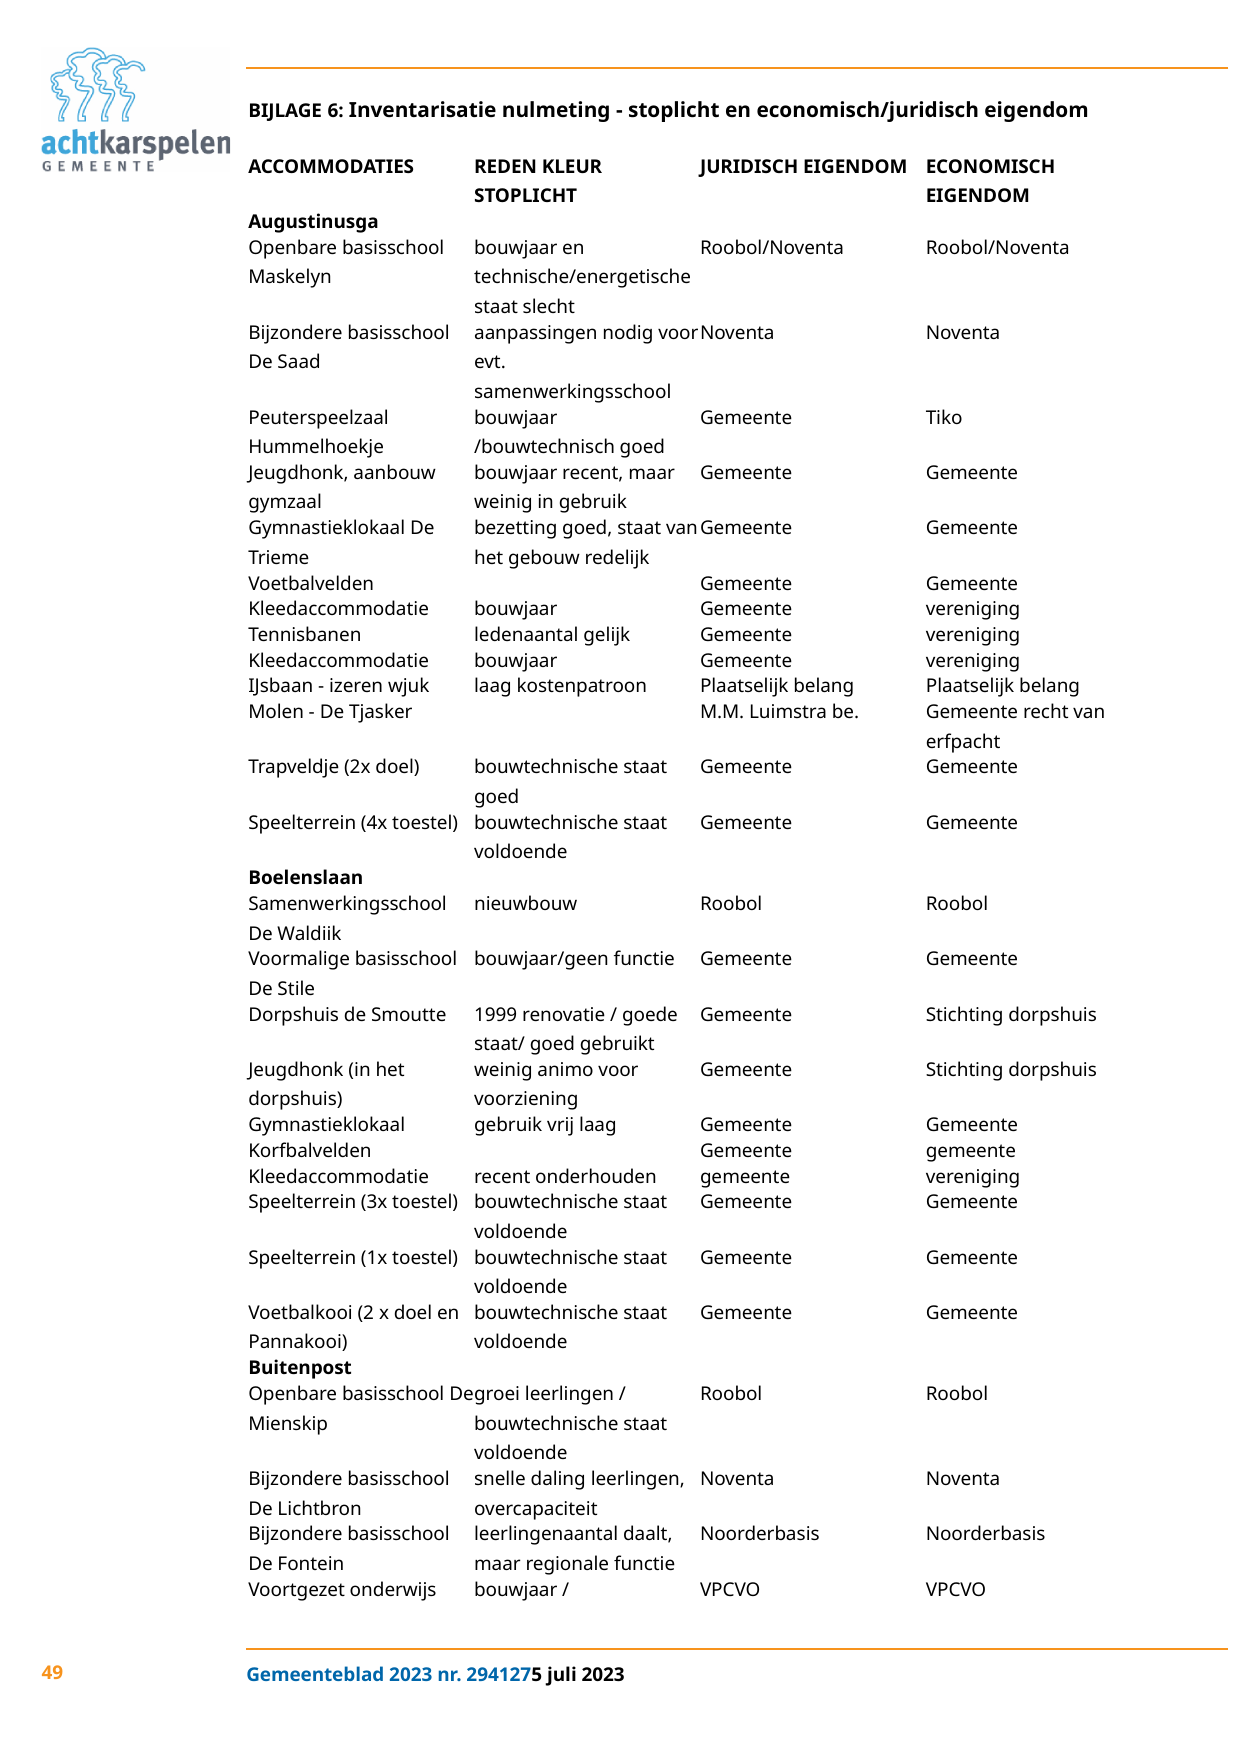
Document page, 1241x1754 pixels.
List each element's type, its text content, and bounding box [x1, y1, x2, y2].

table_cell vereniging [926, 621, 1152, 647]
table_cell bouwjaar [474, 596, 700, 621]
table_cell Gemeente [700, 1244, 926, 1299]
table_header ACCOMMODATIES [248, 153, 474, 208]
table_cell Boelenslaan [248, 864, 474, 890]
table_cell Tiko [926, 404, 1152, 459]
table_cell Voetbalkooi (2 x doel en Pannakooi) [248, 1299, 474, 1354]
table_cell [474, 570, 700, 596]
table_cell Gymnastieklokaal [248, 1111, 474, 1137]
table_cell Gemeente [700, 1189, 926, 1244]
table_cell bouwjaar /bouwtechnisch goed [474, 404, 700, 459]
table_cell groei leerlingen / bouwtechnische staat voldoende [474, 1380, 700, 1465]
table_cell bouwtechnische staat voldoende [474, 1299, 700, 1354]
table_cell Openbare basisschool De Mienskip [248, 1380, 474, 1465]
table_cell Gemeente [926, 809, 1152, 864]
table_cell Noventa [926, 319, 1152, 404]
table_cell [926, 208, 1152, 234]
table_cell 1999 renovatie / goede staat/ goed gebruikt [474, 1001, 700, 1056]
table_cell recent onderhouden [474, 1163, 700, 1188]
table_cell bouwtechnische staat voldoende [474, 809, 700, 864]
table_cell Gemeente [700, 809, 926, 864]
table_cell Speelterrein (4x toestel) [248, 809, 474, 864]
table_cell Peuterspeelzaal Hummelhoekje [248, 404, 474, 459]
table_cell Gemeente [926, 754, 1152, 809]
table_cell gemeente [926, 1137, 1152, 1163]
table_cell Speelterrein (3x toestel) [248, 1189, 474, 1244]
table_cell bouwjaar [474, 647, 700, 673]
table_cell Roobol [700, 1380, 926, 1465]
table_cell Roobol [926, 890, 1152, 945]
table_cell [926, 1355, 1152, 1380]
table_cell Gemeente [700, 1111, 926, 1137]
table_cell snelle daling leerlingen, overcapaciteit [474, 1465, 700, 1520]
table_cell Gemeente [700, 621, 926, 647]
table_cell Gemeente [700, 570, 926, 596]
table_cell Kleedaccommodatie [248, 1163, 474, 1188]
table_cell Noorderbasis [926, 1520, 1152, 1576]
table_cell Gemeente [926, 570, 1152, 596]
table_cell Gemeente [700, 1056, 926, 1111]
table_cell [474, 1137, 700, 1163]
table_cell Kleedaccommodatie [248, 596, 474, 621]
table_cell Bijzondere basisschool De Fontein [248, 1520, 474, 1576]
table_cell vereniging [926, 647, 1152, 673]
table_cell Gemeente [700, 1299, 926, 1354]
table_cell Noventa [926, 1465, 1152, 1520]
table_cell Korfbalvelden [248, 1137, 474, 1163]
table_cell Augustinusga [248, 208, 474, 234]
table_cell Gemeente [926, 459, 1152, 514]
picture [41, 47, 231, 172]
table_cell Gemeente [926, 1111, 1152, 1137]
table_cell Gemeente [700, 596, 926, 621]
table_cell Gemeente [926, 1244, 1152, 1299]
table_cell bouwtechnische staat voldoende [474, 1189, 700, 1244]
table_cell Bijzondere basisschool De Lichtbron [248, 1465, 474, 1520]
table_cell Roobol [926, 1380, 1152, 1465]
table_cell aanpassingen nodig voor evt. samenwerkingsschool [474, 319, 700, 404]
table_cell Gymnastieklokaal De Trieme [248, 515, 474, 570]
table_cell nieuwbouw [474, 890, 700, 945]
table_cell Gemeente [926, 515, 1152, 570]
table_cell Voormalige basisschool De Stile [248, 945, 474, 1001]
table_cell Buitenpost [248, 1355, 474, 1380]
table_cell ledenaantal gelijk [474, 621, 700, 647]
table_cell Gemeente [700, 515, 926, 570]
table_cell [700, 864, 926, 890]
table_cell Roobol/Noventa [926, 234, 1152, 319]
table_cell Kleedaccommodatie [248, 647, 474, 673]
table_cell [700, 208, 926, 234]
table_cell [474, 208, 700, 234]
table_cell bouwjaar recent, maar weinig in gebruik [474, 459, 700, 514]
table_cell bouwjaar/geen functie [474, 945, 700, 1001]
table_cell Gemeente [926, 1299, 1152, 1354]
table_cell [926, 864, 1152, 890]
table_cell bouwjaar / [474, 1576, 700, 1601]
table_cell Gemeente [700, 945, 926, 1001]
table_cell Gemeente recht van erfpacht [926, 699, 1152, 754]
table_cell Jeugdhonk (in het dorpshuis) [248, 1056, 474, 1111]
table_cell bouwtechnische staat goed [474, 754, 700, 809]
table_cell Stichting dorpshuis [926, 1001, 1152, 1056]
table_cell Gemeente [700, 404, 926, 459]
table_cell Gemeente [700, 1137, 926, 1163]
table_cell Bijzondere basisschool De Saad [248, 319, 474, 404]
table_cell [474, 699, 700, 754]
table_cell Gemeente [700, 459, 926, 514]
table_cell gebruik vrij laag [474, 1111, 700, 1137]
table_cell bezetting goed, staat van het gebouw redelijk [474, 515, 700, 570]
table_cell Noventa [700, 1465, 926, 1520]
table_cell Stichting dorpshuis [926, 1056, 1152, 1111]
table_cell VPCVO [700, 1576, 926, 1601]
table_cell Dorpshuis de Smoutte [248, 1001, 474, 1056]
table_cell [474, 864, 700, 890]
table_cell Voetbalvelden [248, 570, 474, 596]
table_cell Plaatselijk belang [926, 673, 1152, 698]
text BIJLAGE 6: Inventarisatie nulmeting - stoplicht en economisch/juridisch eigendom [248, 95, 1152, 123]
table_cell Roobol [700, 890, 926, 945]
table_cell leerlingenaantal daalt, maar regionale functie [474, 1520, 700, 1576]
table_cell IJsbaan - izeren wjuk [248, 673, 474, 698]
table_cell Plaatselijk belang [700, 673, 926, 698]
table_header JURIDISCH EIGENDOM [700, 153, 926, 208]
table_cell M.M. Luimstra be. [700, 699, 926, 754]
table_cell VPCVO [926, 1576, 1152, 1601]
table_cell bouwtechnische staat voldoende [474, 1244, 700, 1299]
table_cell Gemeente [926, 945, 1152, 1001]
table_header REDEN KLEUR STOPLICHT [474, 153, 700, 208]
table_cell Roobol/Noventa [700, 234, 926, 319]
table_cell Gemeente [700, 647, 926, 673]
table_cell vereniging [926, 596, 1152, 621]
table_cell Speelterrein (1x toestel) [248, 1244, 474, 1299]
table_cell Voortgezet onderwijs [248, 1576, 474, 1601]
table_cell Trapveldje (2x doel) [248, 754, 474, 809]
table_cell bouwjaar en technische/energetische staat slecht [474, 234, 700, 319]
table_header ECONOMISCH EIGENDOM [926, 153, 1152, 208]
table_cell Jeugdhonk, aanbouw gymzaal [248, 459, 474, 514]
table_cell gemeente [700, 1163, 926, 1188]
table_cell laag kostenpatroon [474, 673, 700, 698]
table_cell Gemeente [926, 1189, 1152, 1244]
table_cell weinig animo voor voorziening [474, 1056, 700, 1111]
table_cell [474, 1355, 700, 1380]
table_cell Tennisbanen [248, 621, 474, 647]
table_cell Gemeente [700, 754, 926, 809]
table_cell Gemeente [700, 1001, 926, 1056]
table_cell Molen - De Tjasker [248, 699, 474, 754]
table_cell vereniging [926, 1163, 1152, 1188]
table_cell Openbare basisschool Maskelyn [248, 234, 474, 319]
table_cell Noventa [700, 319, 926, 404]
table_cell Samenwerkingsschool De Waldiik [248, 890, 474, 945]
table_cell Noorderbasis [700, 1520, 926, 1576]
table_cell [700, 1355, 926, 1380]
